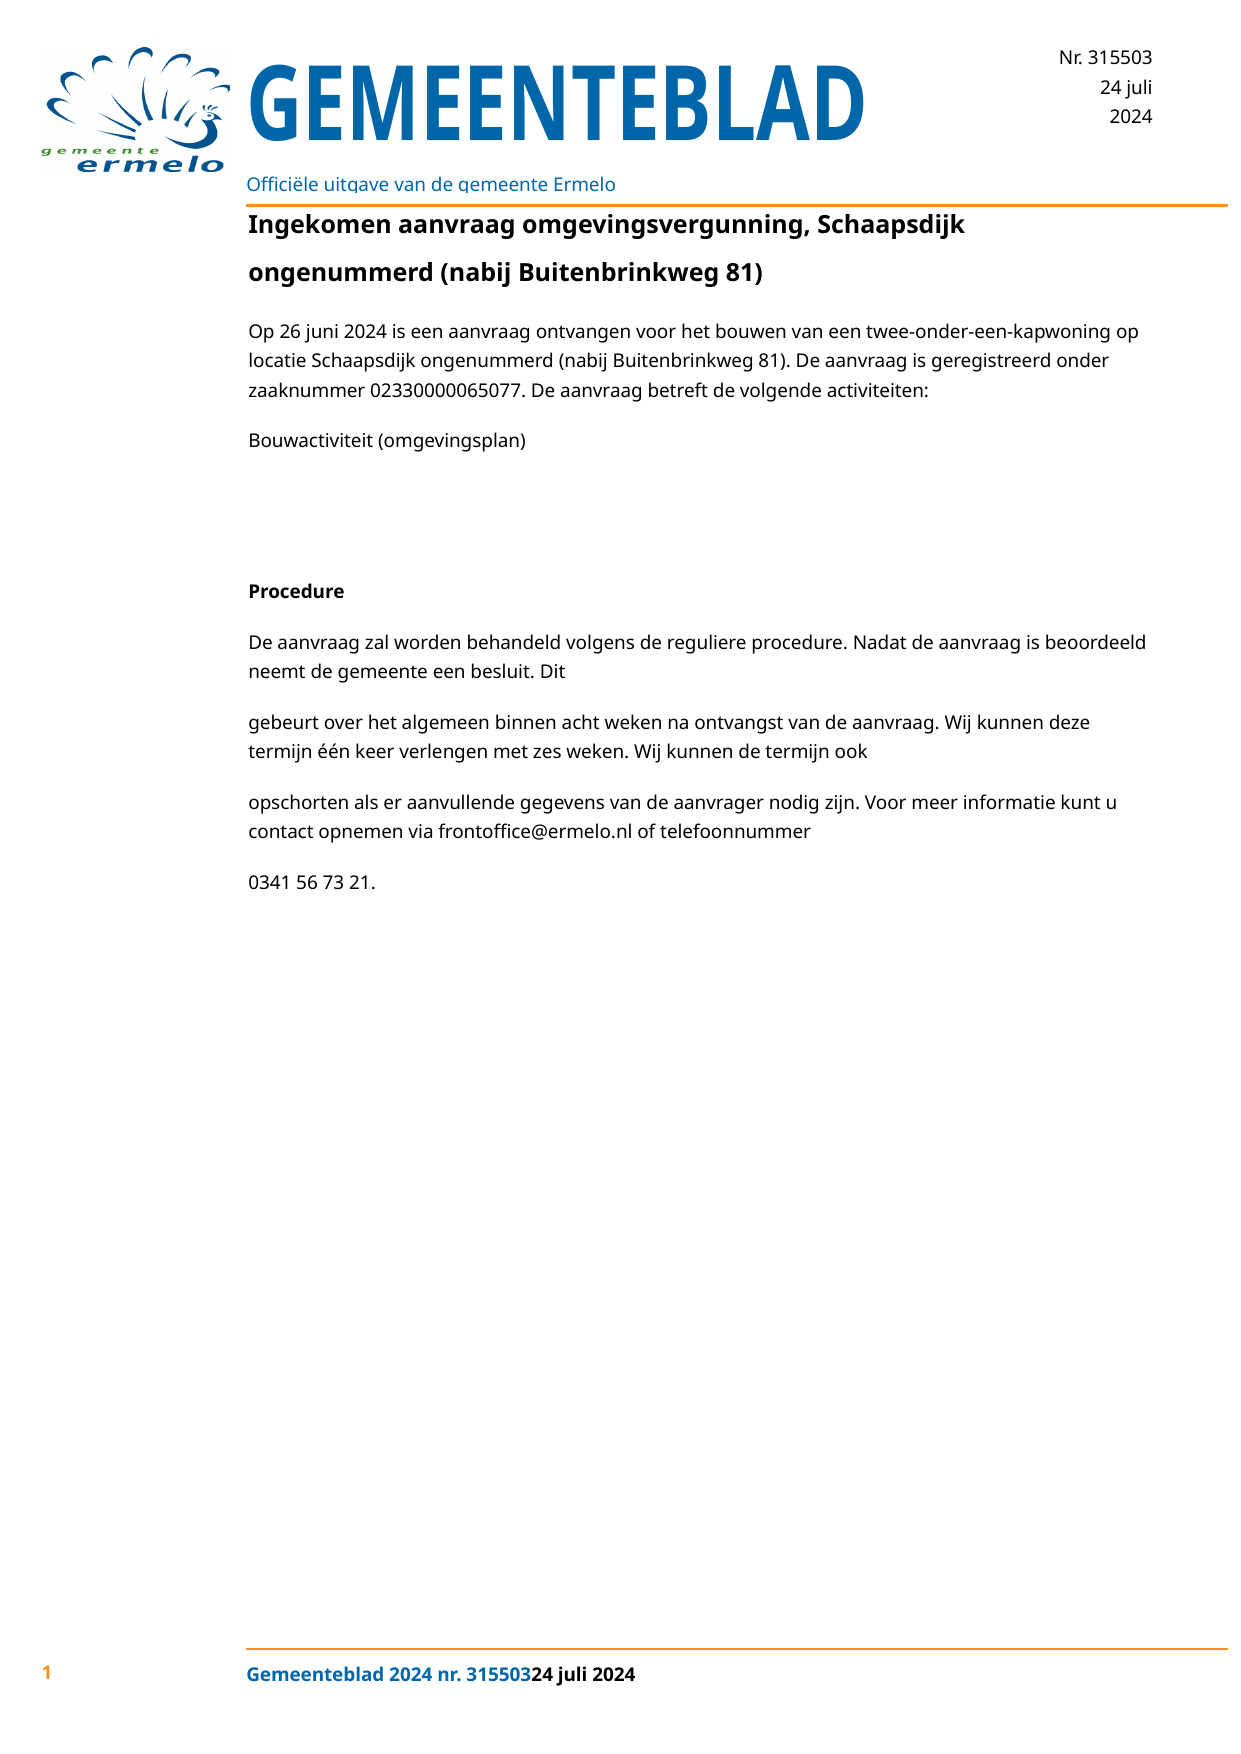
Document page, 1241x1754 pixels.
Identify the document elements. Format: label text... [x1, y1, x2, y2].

text gebeurt over het algemeen binnen acht weken na ontvangst van de aanvraag. Wij kunnen deze termijn één keer verlengen met zes weken. Wij kunnen de termijn ook [248, 709, 1152, 764]
text 0341 56 73 21. [248, 869, 1152, 895]
text Procedure [248, 579, 1152, 604]
text De aanvraag zal worden behandeld volgens de reguliere procedure. Nadat de aanvraag is beoordeeld neemt de gemeente een besluit. Dit [248, 629, 1152, 684]
text opschorten als er aanvullende gegevens van de aanvrager nodig zijn. Voor meer informatie kunt u contact opnemen via frontoffice@ermelo.nl of telefoonnummer [248, 789, 1152, 844]
text Op 26 juni 2024 is een aanvraag ontvangen voor het bouwen van een twee-onder-een-kapwoning op locatie Schaapsdijk ongenummerd (nabij Buitenbrinkweg 81). De aanvraag is geregistreerd onder zaaknummer 02330000065077. De aanvraag betreft de volgende activiteiten: [248, 318, 1152, 403]
text Bouwactiviteit (omgevingsplan) [248, 427, 1152, 453]
picture [41, 47, 231, 172]
text Ingekomen aanvraag omgevingsvergunning, Schaapsdijk ongenummerd (nabij Buitenbrinkweg 81) [248, 207, 1152, 288]
